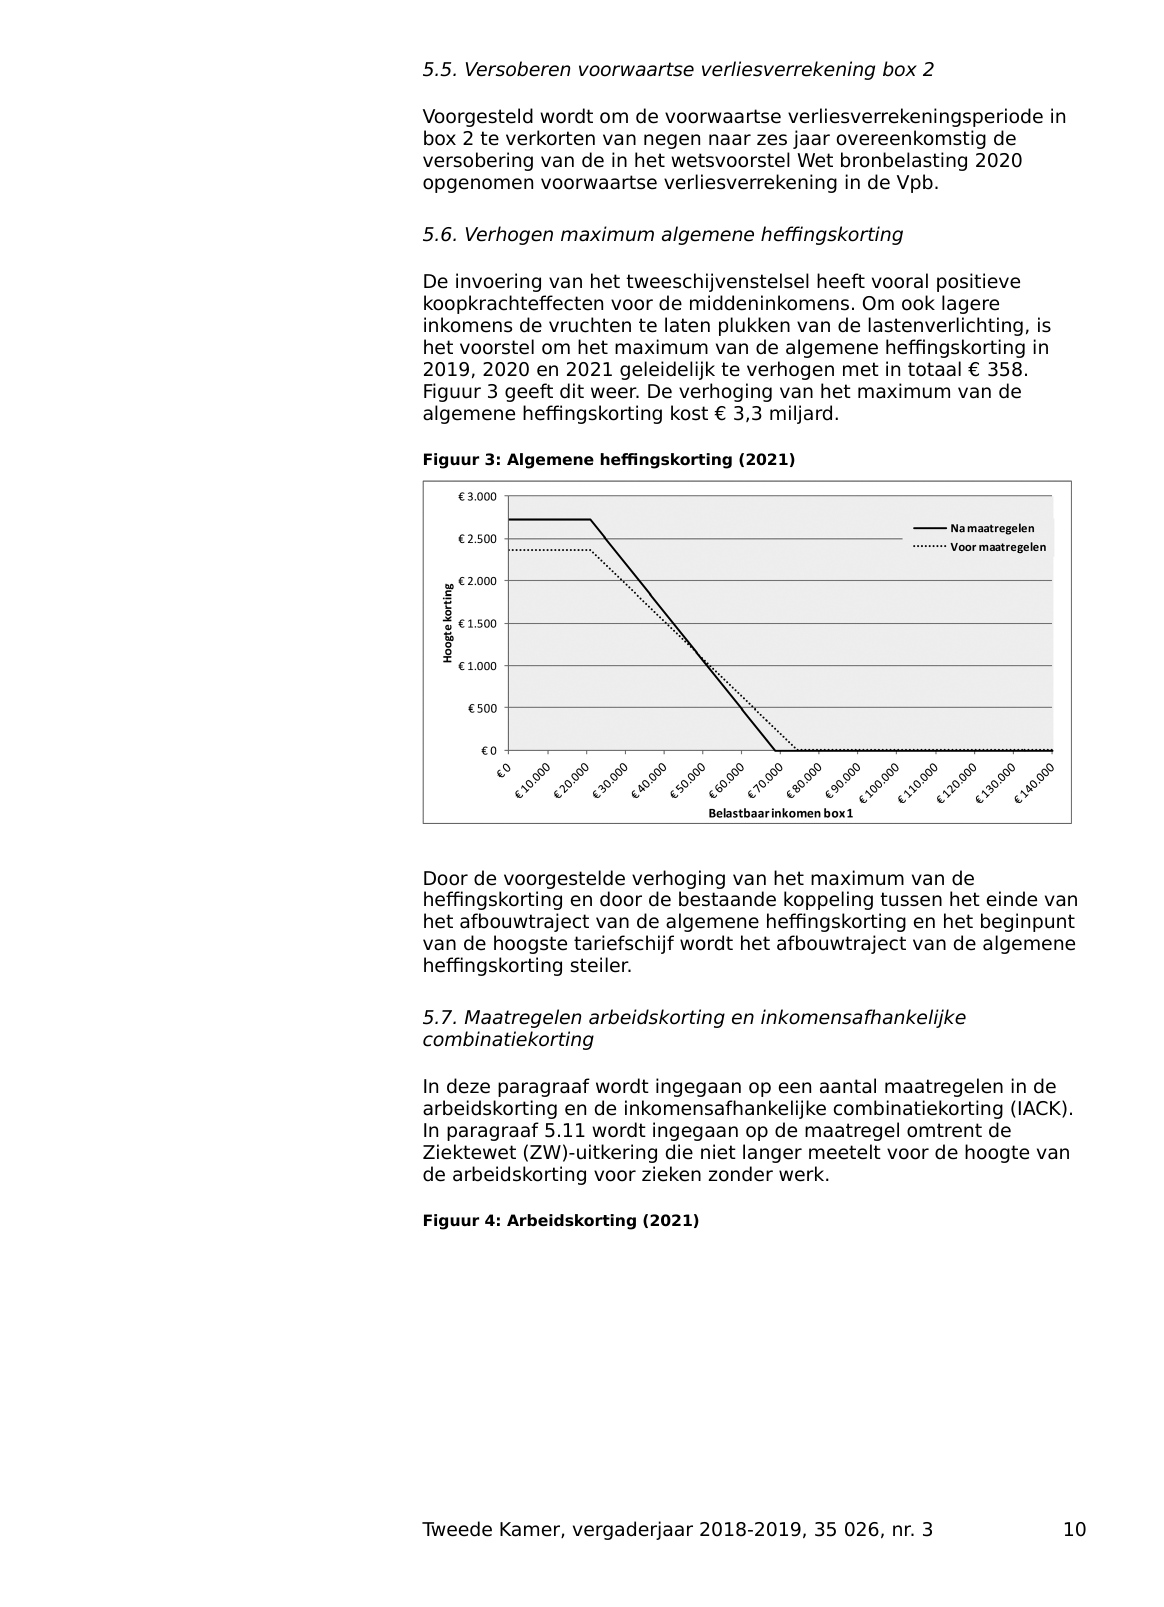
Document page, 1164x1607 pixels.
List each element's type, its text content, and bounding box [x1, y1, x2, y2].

text De invoering van het tweeschijvenstelsel heeft vooral positieve koopkrachteffecten voor de middeninkomens. Om ook lagere inkomens de vruchten te laten plukken van de lastenverlichting, is het voorstel om het maximum van de algemene heffingskorting in 2019, 2020 en 2021 geleidelijk te verhogen met in totaal € 358. Figuur 3 geeft dit weer. De verhoging van het maximum van de algemene heffingskorting kost € 3,3 miljard. [422, 271, 1087, 425]
picture [422, 480, 1072, 824]
text Voorgesteld wordt om de voorwaartse verliesverrekeningsperiode in box 2 te verkorten van negen naar zes jaar overeenkomstig de versobering van de in het wetsvoorstel Wet bronbelasting 2020 opgenomen voorwaartse verliesverrekening in de Vpb. [422, 106, 1087, 194]
subtitle 5.7. Maatregelen arbeidskorting en inkomensafhankelijke combinatiekorting [422, 1007, 1087, 1051]
text In deze paragraaf wordt ingegaan op een aantal maatregelen in de arbeidskorting en de inkomensafhankelijke combinatiekorting (IACK). In paragraaf 5.11 wordt ingegaan op de maatregel omtrent de Ziektewet (ZW)-uitkering die niet langer meetelt voor de hoogte van de arbeidskorting voor zieken zonder werk. [422, 1076, 1087, 1186]
text Figuur 3: Algemene heffingskorting (2021) [422, 451, 1072, 469]
subtitle 5.6. Verhogen maximum algemene heffingskorting [422, 224, 1087, 246]
subtitle 5.5. Versoberen voorwaartse verliesverrekening box 2 [422, 59, 1087, 81]
text Figuur 4: Arbeidskorting (2021) [422, 1212, 1072, 1230]
text Door de voorgestelde verhoging van het maximum van de heffingskorting en door de bestaande koppeling tussen het einde van het afbouwtraject van de algemene heffingskorting en het beginpunt van de hoogste tariefschijf wordt het afbouwtraject van de algemene heffingskorting steiler. [422, 867, 1087, 977]
